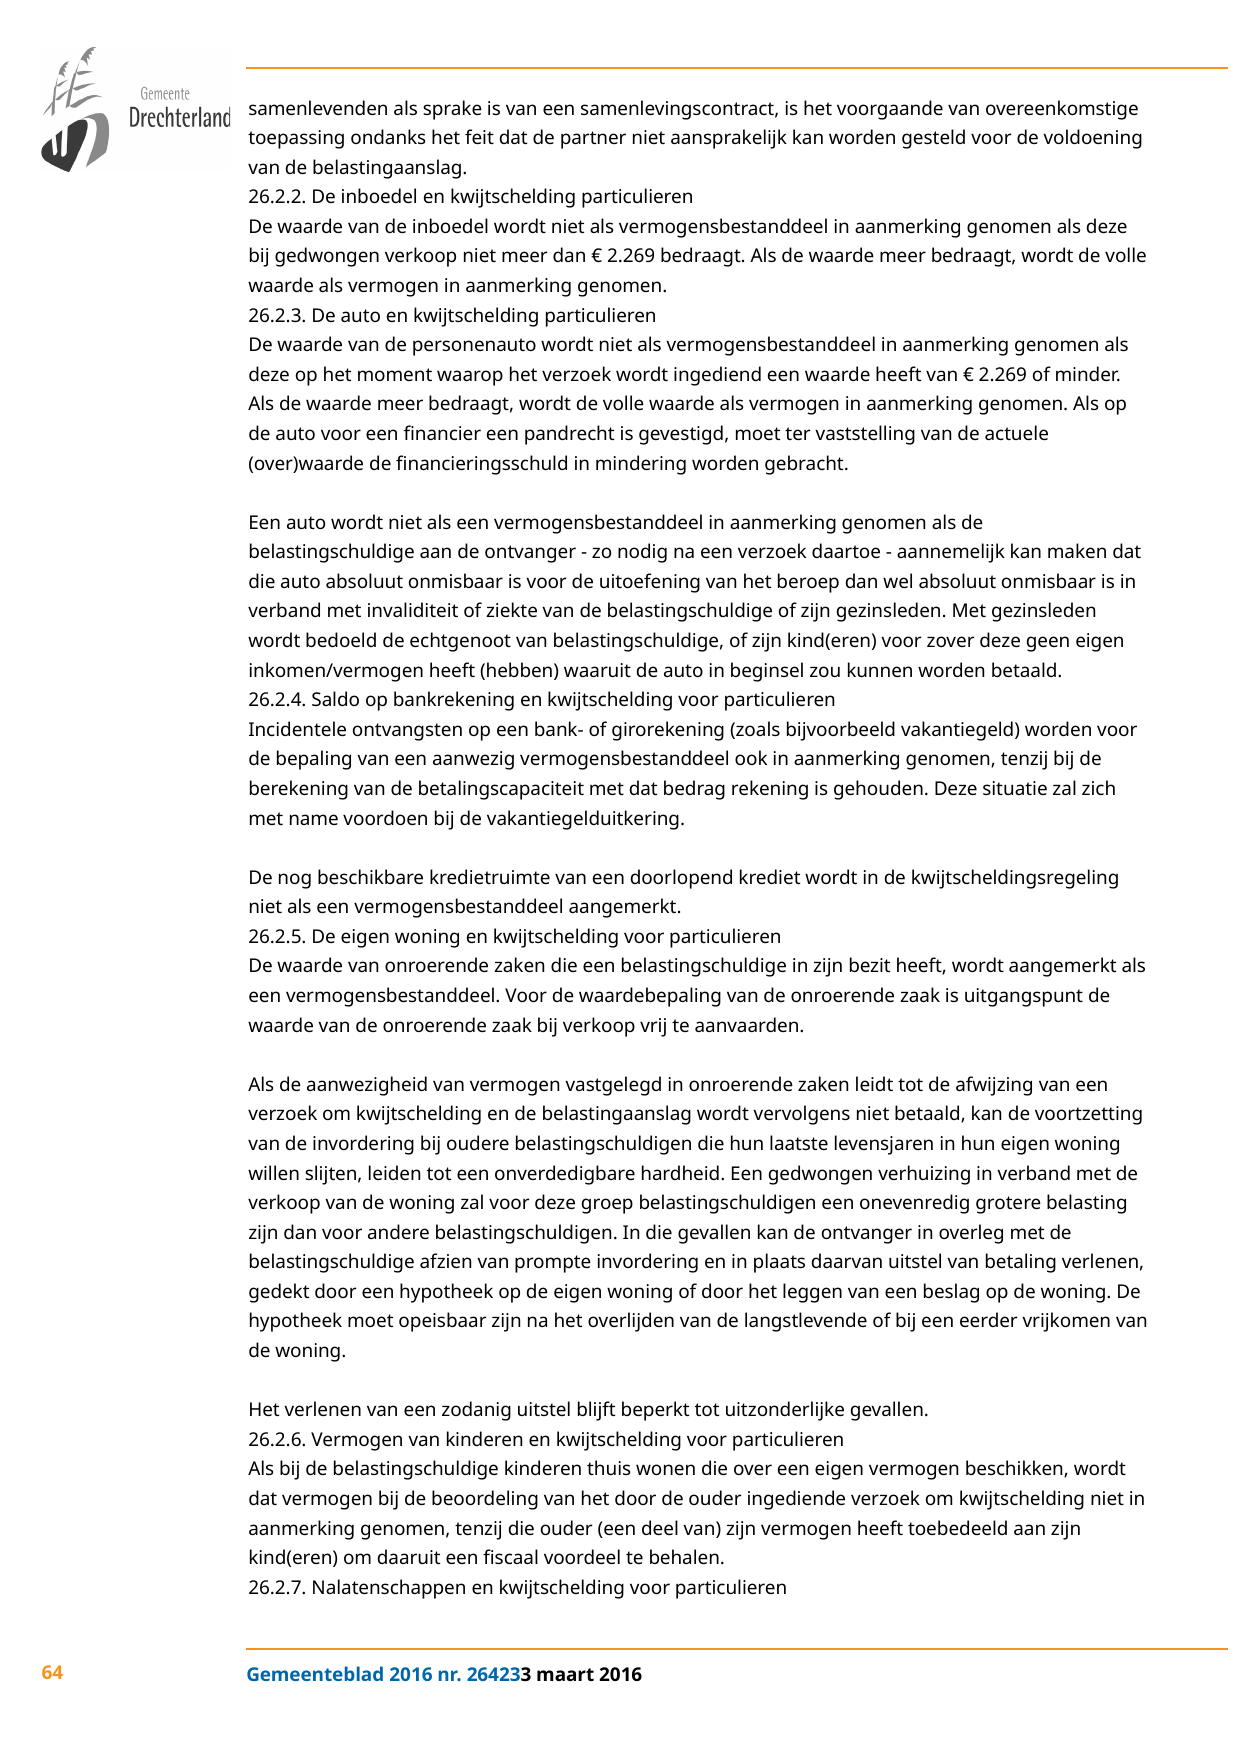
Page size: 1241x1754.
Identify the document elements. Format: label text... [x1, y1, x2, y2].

text Als de aanwezigheid van vermogen vastgelegd in onroerende zaken leidt tot de afwijzing van een verzoek om kwijtschelding en de belastingaanslag wordt vervolgens niet betaald, kan de voortzetting van de invordering bij oudere belastingschuldigen die hun laatste levensjaren in hun eigen woning willen slijten, leiden tot een onverdedigbare hardheid. Een gedwongen verhuizing in verband met de verkoop van de woning zal voor deze groep belastingschuldigen een onevenredig grotere belasting zijn dan voor andere belastingschuldigen. In die gevallen kan de ontvanger in overleg met de belastingschuldige afzien van prompte invordering en in plaats daarvan uitstel van betaling verlenen, gedekt door een hypotheek op de eigen woning of door het leggen van een beslag op de woning. De hypotheek moet opeisbaar zijn na het overlijden van de langstlevende of bij een eerder vrijkomen van de woning. [248, 1071, 1152, 1363]
text De waarde van de inboedel wordt niet als vermogensbestanddeel in aanmerking genomen als deze bij gedwongen verkoop niet meer dan € 2.269 bedraagt. Als de waarde meer bedraagt, wordt de volle waarde als vermogen in aanmerking genomen. [248, 213, 1152, 298]
text 26.2.4. Saldo op bankrekening en kwijtschelding voor particulieren [248, 686, 1152, 712]
text Het verlenen van een zodanig uitstel blijft beperkt tot uitzonderlijke gevallen. [248, 1396, 1152, 1422]
text Een auto wordt niet als een vermogensbestanddeel in aanmerking genomen als de belastingschuldige aan de ontvanger - zo nodig na een verzoek daartoe - aannemelijk kan maken dat die auto absoluut onmisbaar is voor de uitoefening van het beroep dan wel absoluut onmisbaar is in verband met invaliditeit of ziekte van de belastingschuldige of zijn gezinsleden. Met gezinsleden wordt bedoeld de echtgenoot van belastingschuldige, of zijn kind(eren) voor zover deze geen eigen inkomen/vermogen heeft (hebben) waaruit de auto in beginsel zou kunnen worden betaald. [248, 509, 1152, 683]
text 26.2.5. De eigen woning en kwijtschelding voor particulieren [248, 923, 1152, 949]
text Als bij de belastingschuldige kinderen thuis wonen die over een eigen vermogen beschikken, wordt dat vermogen bij de beoordeling van het door de ouder ingediende verzoek om kwijtschelding niet in aanmerking genomen, tenzij die ouder (een deel van) zijn vermogen heeft toebedeeld aan zijn kind(eren) om daaruit een fiscaal voordeel te behalen. [248, 1456, 1152, 1570]
text samenlevenden als sprake is van een samenlevingscontract, is het voorgaande van overeenkomstige toepassing ondanks het feit dat de partner niet aansprakelijk kan worden gesteld voor de voldoening van de belastingaanslag. [248, 95, 1152, 180]
text 26.2.2. De inboedel en kwijtschelding particulieren [248, 183, 1152, 209]
text De nog beschikbare kredietruimte van een doorlopend krediet wordt in de kwijtscheldingsregeling niet als een vermogensbestanddeel aangemerkt. [248, 864, 1152, 919]
text 26.2.7. Nalatenschappen en kwijtschelding voor particulieren [248, 1574, 1152, 1600]
text 26.2.6. Vermogen van kinderen en kwijtschelding voor particulieren [248, 1426, 1152, 1452]
text Incidentele ontvangsten op een bank- of girorekening (zoals bijvoorbeeld vakantiegeld) worden voor de bepaling van een aanwezig vermogensbestanddeel ook in aanmerking genomen, tenzij bij de berekening van de betalingscapaciteit met dat bedrag rekening is gehouden. Deze situatie zal zich met name voordoen bij de vakantiegelduitkering. [248, 716, 1152, 831]
picture [41, 47, 231, 172]
text 26.2.3. De auto en kwijtschelding particulieren [248, 302, 1152, 328]
text De waarde van onroerende zaken die een belastingschuldige in zijn bezit heeft, wordt aangemerkt als een vermogensbestanddeel. Voor de waardebepaling van de onroerende zaak is uitgangspunt de waarde van de onroerende zaak bij verkoop vrij te aanvaarden. [248, 953, 1152, 1038]
text De waarde van de personenauto wordt niet als vermogensbestanddeel in aanmerking genomen als deze op het moment waarop het verzoek wordt ingediend een waarde heeft van € 2.269 of minder. Als de waarde meer bedraagt, wordt de volle waarde als vermogen in aanmerking genomen. Als op de auto voor een financier een pandrecht is gevestigd, moet ter vaststelling van de actuele (over)waarde de financieringsschuld in mindering worden gebracht. [248, 331, 1152, 476]
